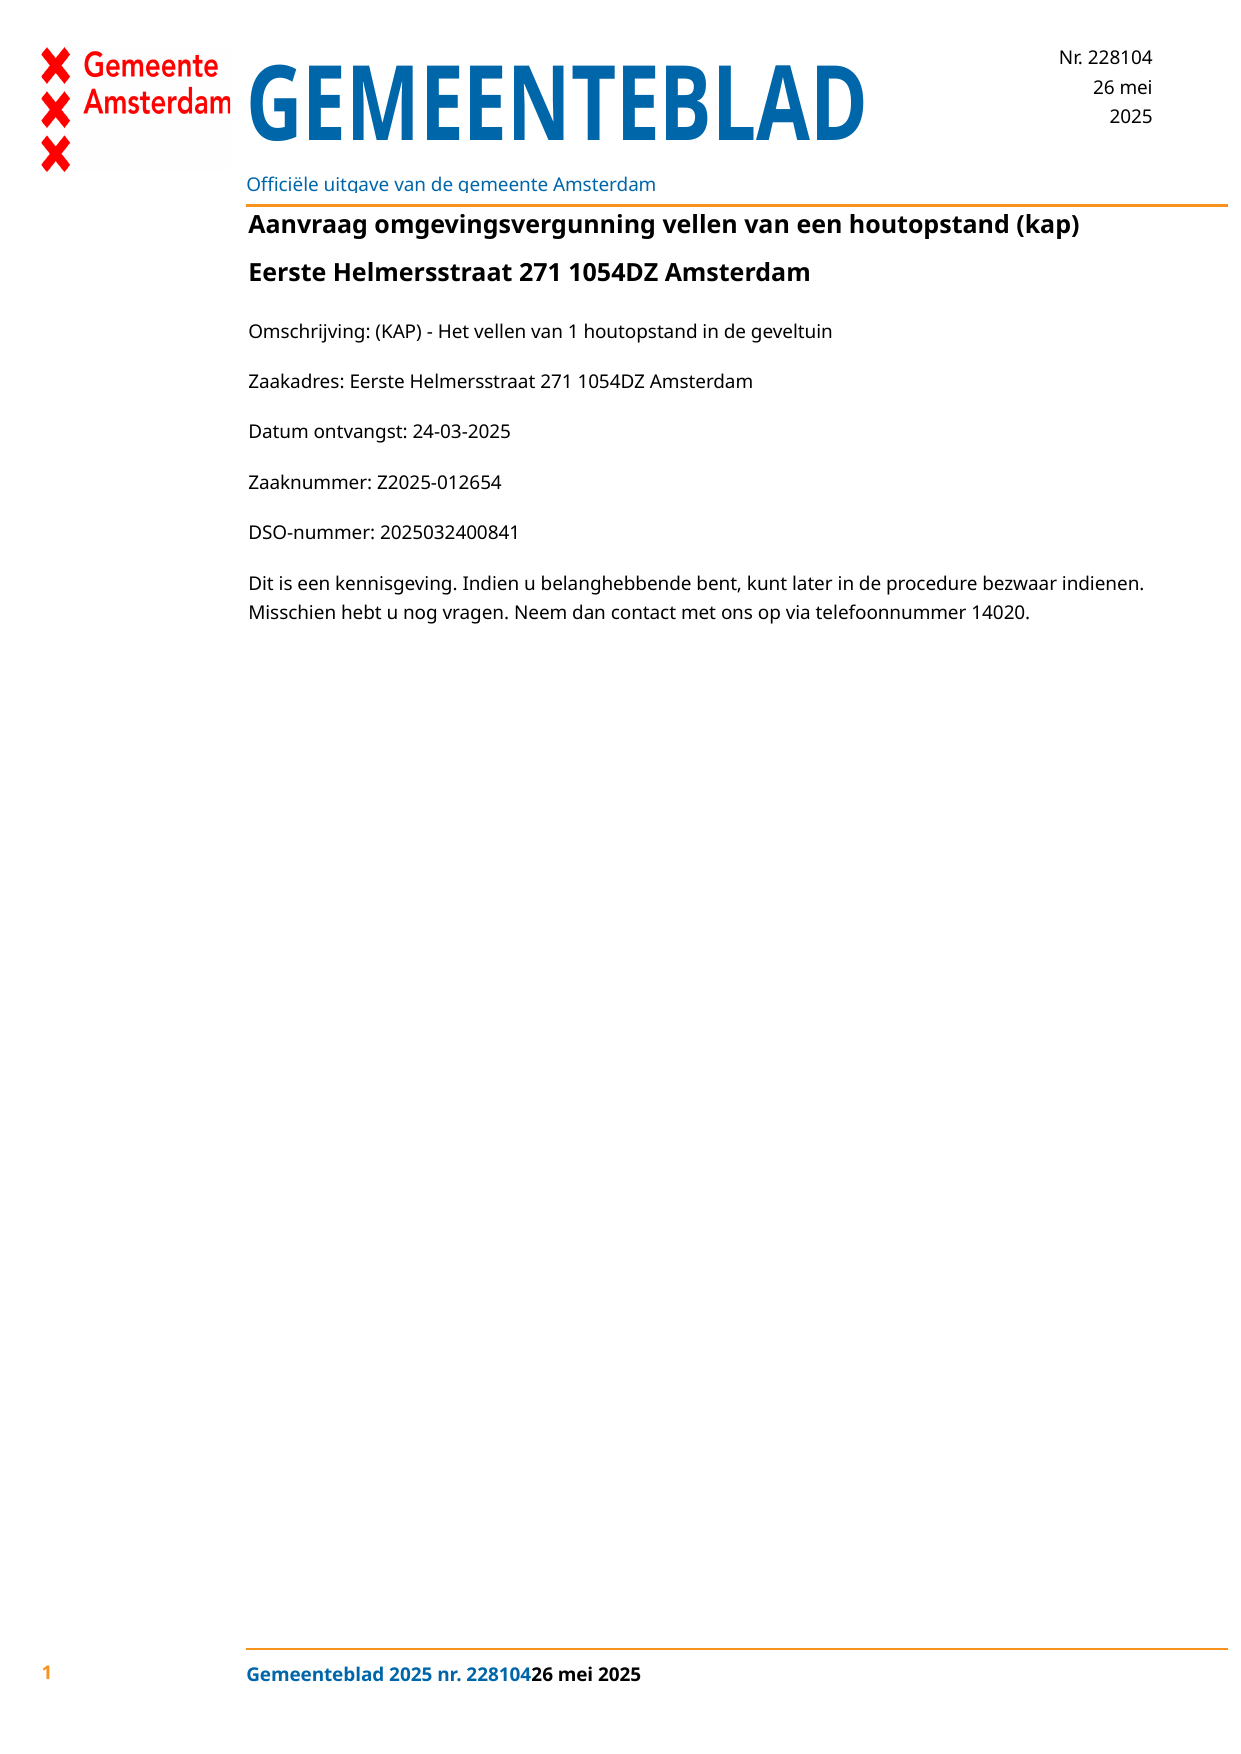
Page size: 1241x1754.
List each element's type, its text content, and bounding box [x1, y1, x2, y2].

text Omschrijving: (KAP) - Het vellen van 1 houtopstand in de geveltuin [248, 318, 1152, 344]
text DSO-nummer: 2025032400841 [248, 519, 1152, 545]
text Aanvraag omgevingsvergunning vellen van een houtopstand (kap) Eerste Helmersstraat 271 1054DZ Amsterdam [248, 207, 1152, 288]
text Datum ontvangst: 24-03-2025 [248, 419, 1152, 444]
text Dit is een kennisgeving. Indien u belanghebbende bent, kunt later in de procedure bezwaar indienen. Misschien hebt u nog vragen. Neem dan contact met ons op via telefoonnummer 14020. [248, 570, 1152, 625]
picture [41, 47, 231, 172]
text Zaaknummer: Z2025-012654 [248, 469, 1152, 495]
text Zaakadres: Eerste Helmersstraat 271 1054DZ Amsterdam [248, 368, 1152, 394]
